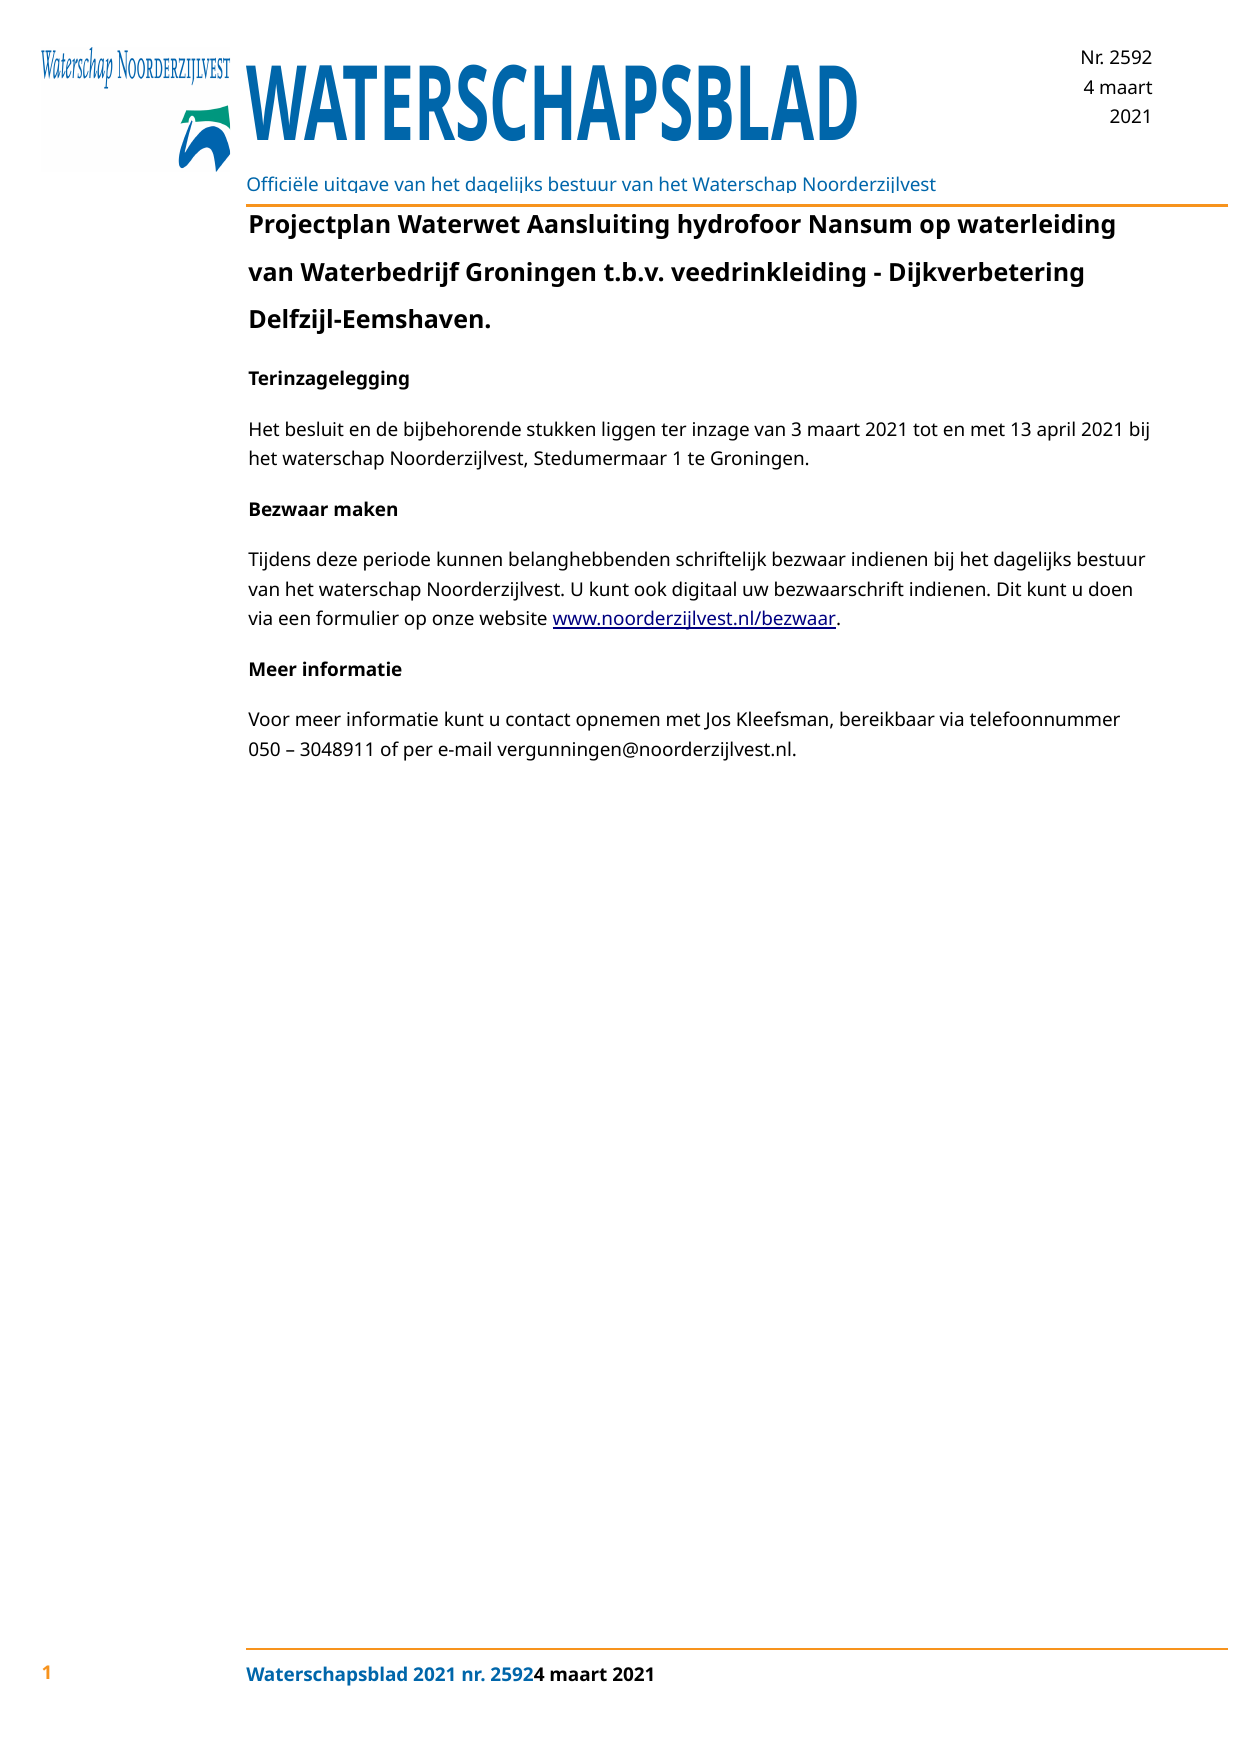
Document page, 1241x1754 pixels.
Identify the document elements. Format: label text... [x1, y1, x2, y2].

picture [41, 47, 231, 172]
text Het besluit en de bijbehorende stukken liggen ter inzage van 3 maart 2021 tot en met 13 april 2021 bij het waterschap Noorderzijlvest, Stedumermaar 1 te Groningen. [248, 416, 1152, 471]
text Bezwaar maken [248, 496, 1152, 522]
text Terinzagelegging [248, 366, 1152, 391]
text Tijdens deze periode kunnen belanghebbenden schriftelijk bezwaar indienen bij het dagelijks bestuur van het waterschap Noorderzijlvest. U kunt ook digitaal uw bezwaarschrift indienen. Dit kunt u doen via een formulier op onze website www.noorderzijlvest.nl/bezwaar. [248, 546, 1152, 631]
text Projectplan Waterwet Aansluiting hydrofoor Nansum op waterleiding van Waterbedrijf Groningen t.b.v. veedrinkleiding - Dijkverbetering Delfzijl-Eemshaven. [248, 207, 1152, 336]
text Meer informatie [248, 656, 1152, 682]
text Voor meer informatie kunt u contact opnemen met Jos Kleefsman, bereikbaar via telefoonnummer 050 – 3048911 of per e-mail vergunningen@noorderzijlvest.nl. [248, 706, 1152, 762]
